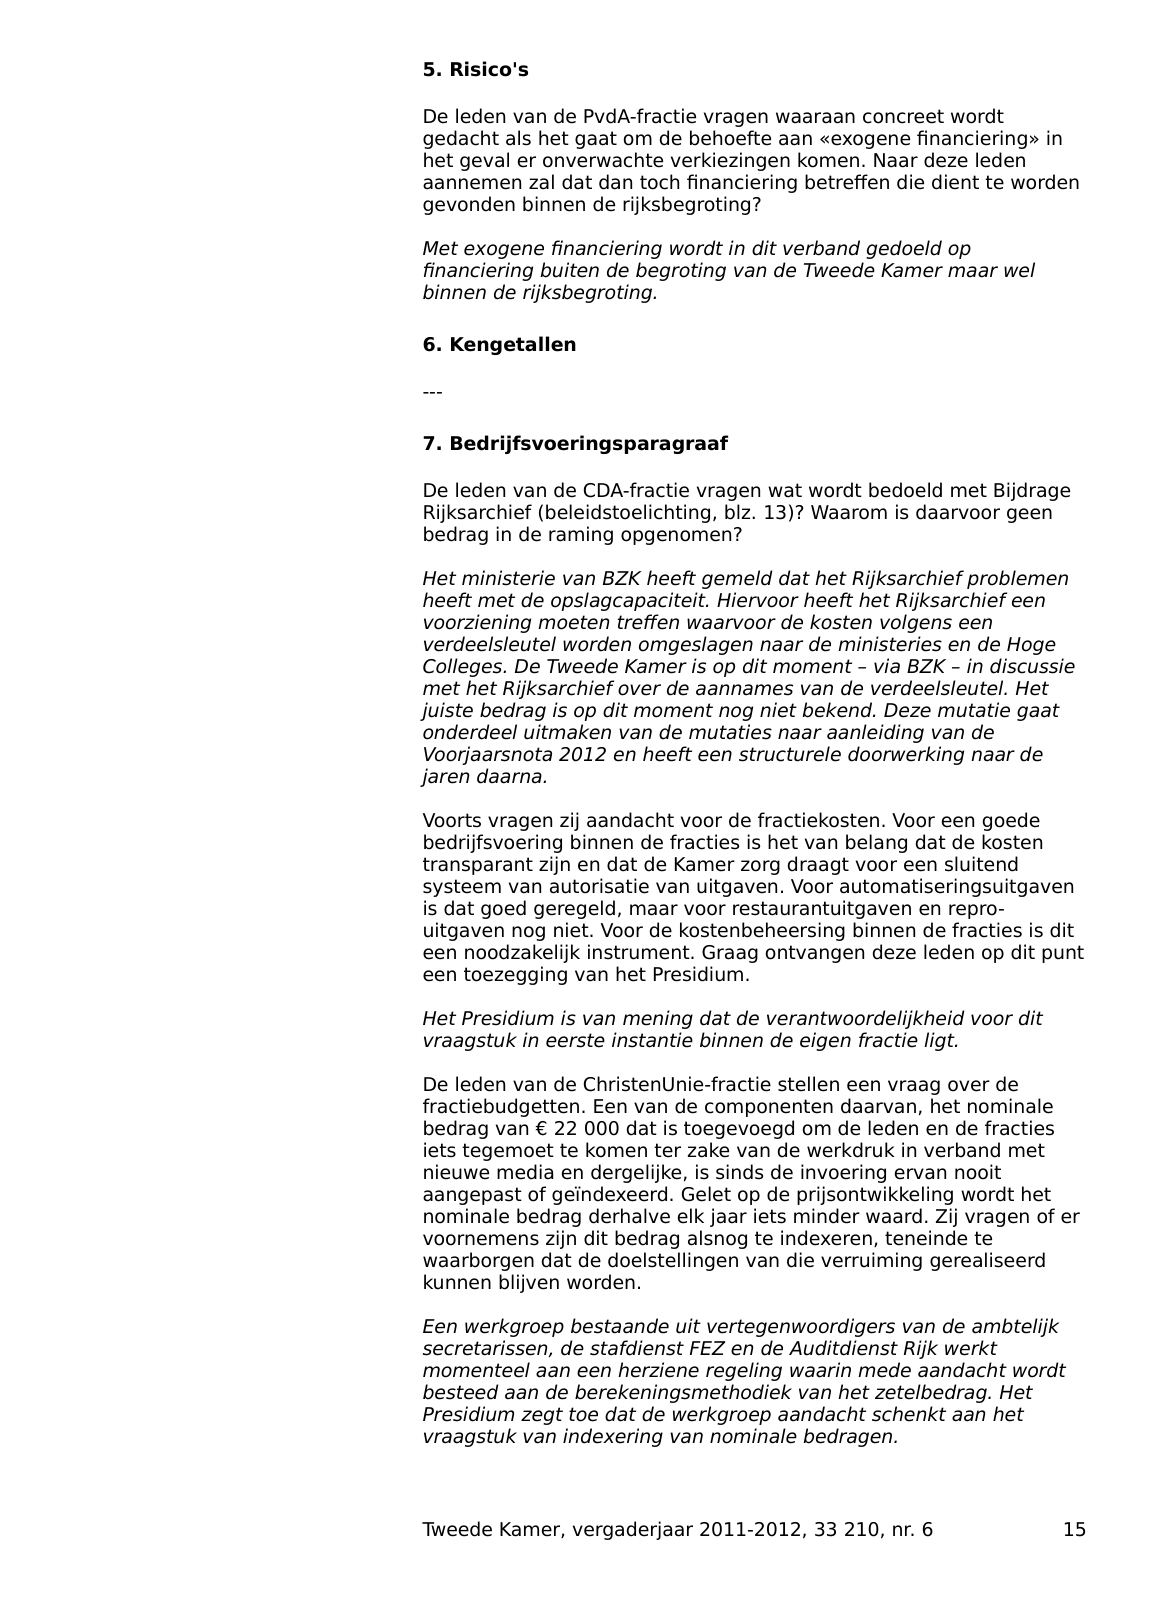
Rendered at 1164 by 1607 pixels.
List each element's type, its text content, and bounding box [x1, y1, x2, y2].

text Voorts vragen zij aandacht voor de fractiekosten. Voor een goede bedrijfsvoering binnen de fracties is het van belang dat de kosten transparant zijn en dat de Kamer zorg draagt voor een sluitend systeem van autorisatie van uitgaven. Voor automatiseringsuitgaven is dat goed geregeld, maar voor restaurantuitgaven en repro-uitgaven nog niet. Voor de kostenbeheersing binnen de fracties is dit een noodzakelijk instrument. Graag ontvangen deze leden op dit punt een toezegging van het Presidium. [422, 810, 1087, 986]
text Het Presidium is van mening dat de verantwoordelijkheid voor dit vraagstuk in eerste instantie binnen de eigen fractie ligt. [422, 1008, 1087, 1052]
text Met exogene financiering wordt in dit verband gedoeld op financiering buiten de begroting van de Tweede Kamer maar wel binnen de rijksbegroting. [422, 238, 1087, 304]
text Het ministerie van BZK heeft gemeld dat het Rijksarchief problemen heeft met de opslagcapaciteit. Hiervoor heeft het Rijksarchief een voorziening moeten treffen waarvoor de kosten volgens een verdeelsleutel worden omgeslagen naar de ministeries en de Hoge Colleges. De Tweede Kamer is op dit moment – via BZK – in discussie met het Rijksarchief over de aannames van de verdeelsleutel. Het juiste bedrag is op dit moment nog niet bekend. Deze mutatie gaat onderdeel uitmaken van de mutaties naar aanleiding van de Voorjaarsnota 2012 en heeft een structurele doorwerking naar de jaren daarna. [422, 568, 1087, 788]
text De leden van de CDA-fractie vragen wat wordt bedoeld met Bijdrage Rijksarchief (beleidstoelichting, blz. 13)? Waarom is daarvoor geen bedrag in de raming opgenomen? [422, 480, 1087, 546]
subtitle 5. Risico's [422, 59, 1087, 81]
subtitle 7. Bedrijfsvoeringsparagraaf [422, 433, 1087, 455]
subtitle 6. Kengetallen [422, 334, 1087, 356]
text De leden van de PvdA-fractie vragen waaraan concreet wordt gedacht als het gaat om de behoefte aan «exogene financiering» in het geval er onverwachte verkiezingen komen. Naar deze leden aannemen zal dat dan toch financiering betreffen die dient te worden gevonden binnen de rijksbegroting? [422, 106, 1087, 216]
text --- [422, 381, 1087, 403]
text Een werkgroep bestaande uit vertegenwoordigers van de ambtelijk secretarissen, de stafdienst FEZ en de Auditdienst Rijk werkt momenteel aan een herziene regeling waarin mede aandacht wordt besteed aan de berekeningsmethodiek van het zetelbedrag. Het Presidium zegt toe dat de werkgroep aandacht schenkt aan het vraagstuk van indexering van nominale bedragen. [422, 1316, 1087, 1448]
text De leden van de ChristenUnie-fractie stellen een vraag over de fractiebudgetten. Een van de componenten daarvan, het nominale bedrag van € 22 000 dat is toegevoegd om de leden en de fracties iets tegemoet te komen ter zake van de werkdruk in verband met nieuwe media en dergelijke, is sinds de invoering ervan nooit aangepast of geïndexeerd. Gelet op de prijsontwikkeling wordt het nominale bedrag derhalve elk jaar iets minder waard. Zij vragen of er voornemens zijn dit bedrag alsnog te indexeren, teneinde te waarborgen dat de doelstellingen van die verruiming gerealiseerd kunnen blijven worden. [422, 1074, 1087, 1294]
